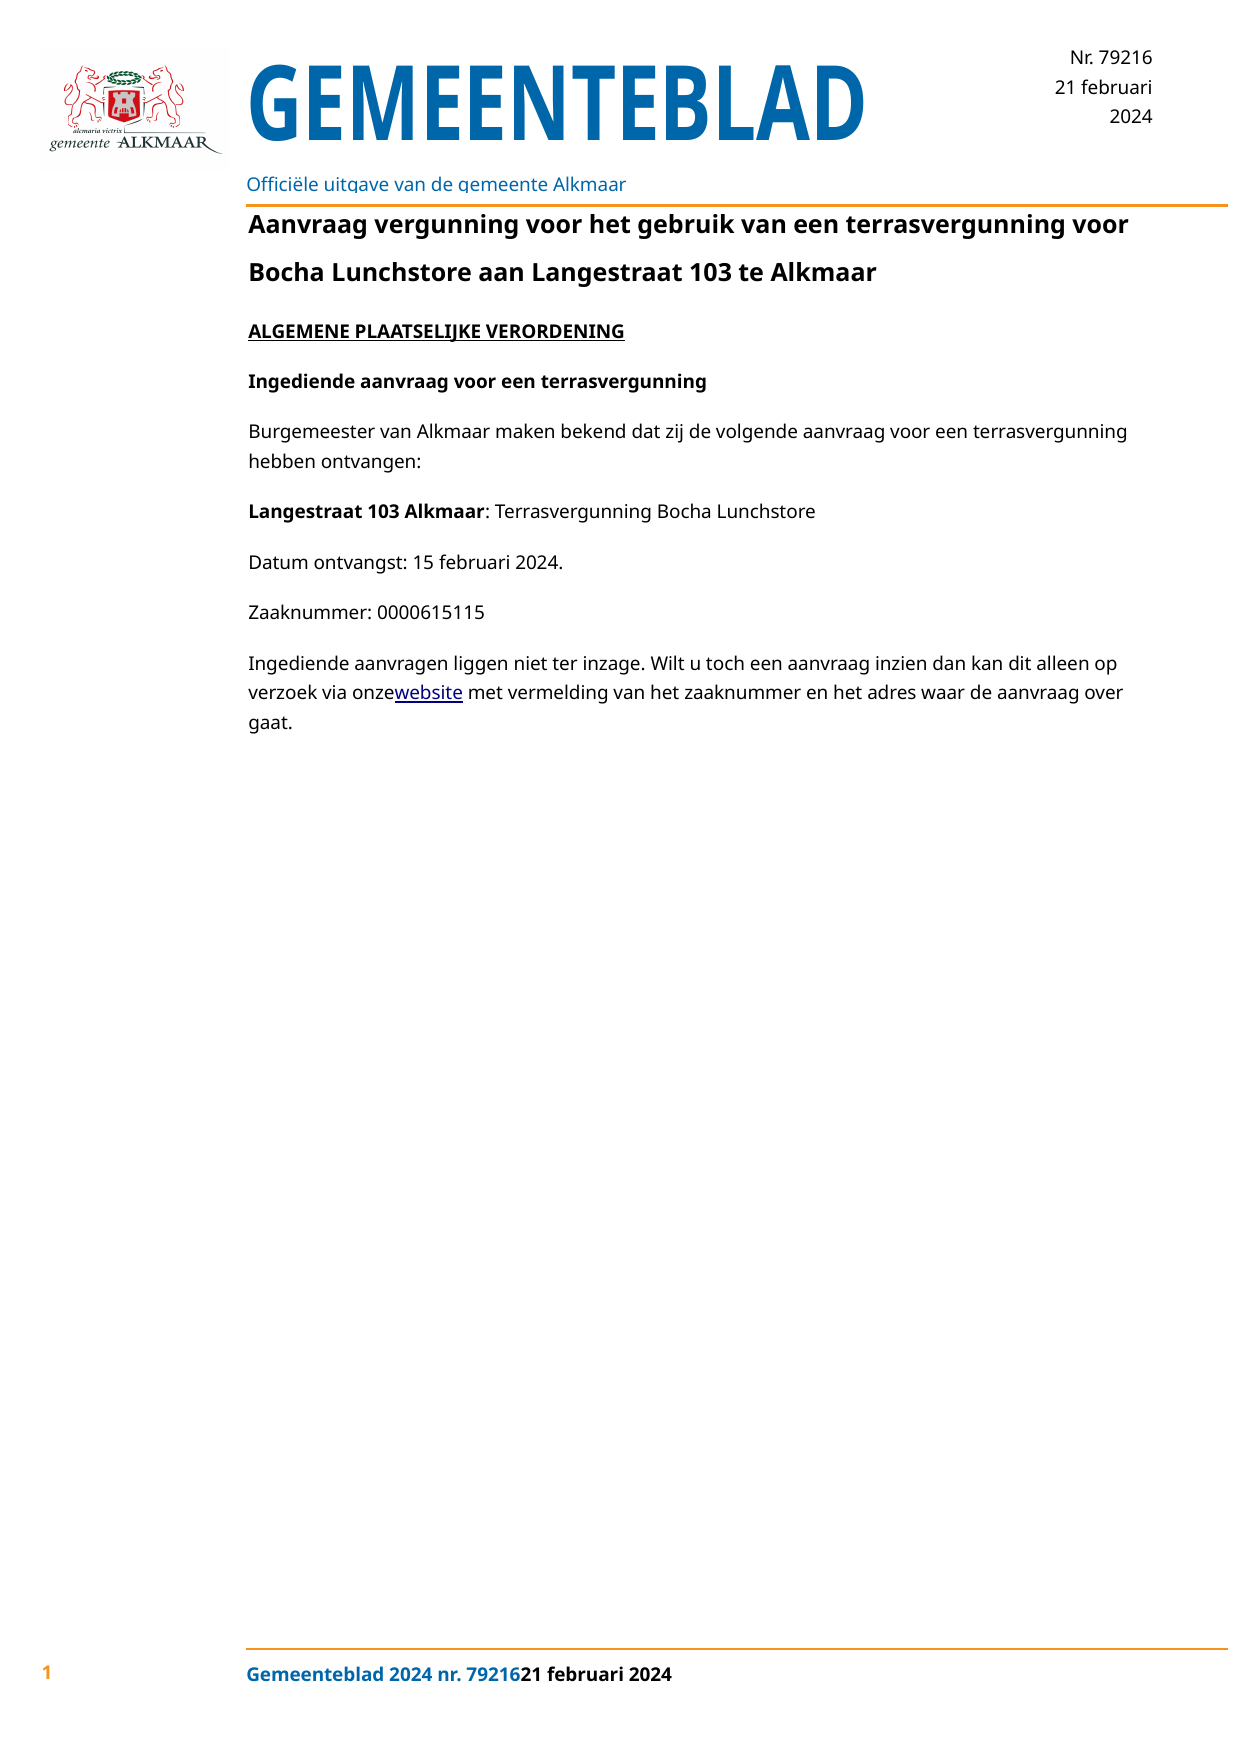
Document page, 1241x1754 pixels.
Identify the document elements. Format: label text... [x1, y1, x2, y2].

text Langestraat 103 Alkmaar: Terrasvergunning Bocha Lunchstore [248, 499, 1152, 524]
text Burgemeester van Alkmaar maken bekend dat zij de volgende aanvraag voor een terrasvergunning hebben ontvangen: [248, 419, 1152, 474]
text Aanvraag vergunning voor het gebruik van een terrasvergunning voor Bocha Lunchstore aan Langestraat 103 te Alkmaar [248, 207, 1152, 288]
text ALGEMENE PLAATSELIJKE VERORDENING [248, 318, 1152, 344]
text Ingediende aanvragen liggen niet ter inzage. Wilt u toch een aanvraag inzien dan kan dit alleen op verzoek via onzewebsite met vermelding van het zaaknummer en het adres waar de aanvraag over gaat. [248, 650, 1152, 735]
picture [41, 47, 231, 172]
text Zaaknummer: 0000615115 [248, 599, 1152, 625]
text Ingediende aanvraag voor een terrasvergunning [248, 368, 1152, 394]
text Datum ontvangst: 15 februari 2024. [248, 549, 1152, 575]
